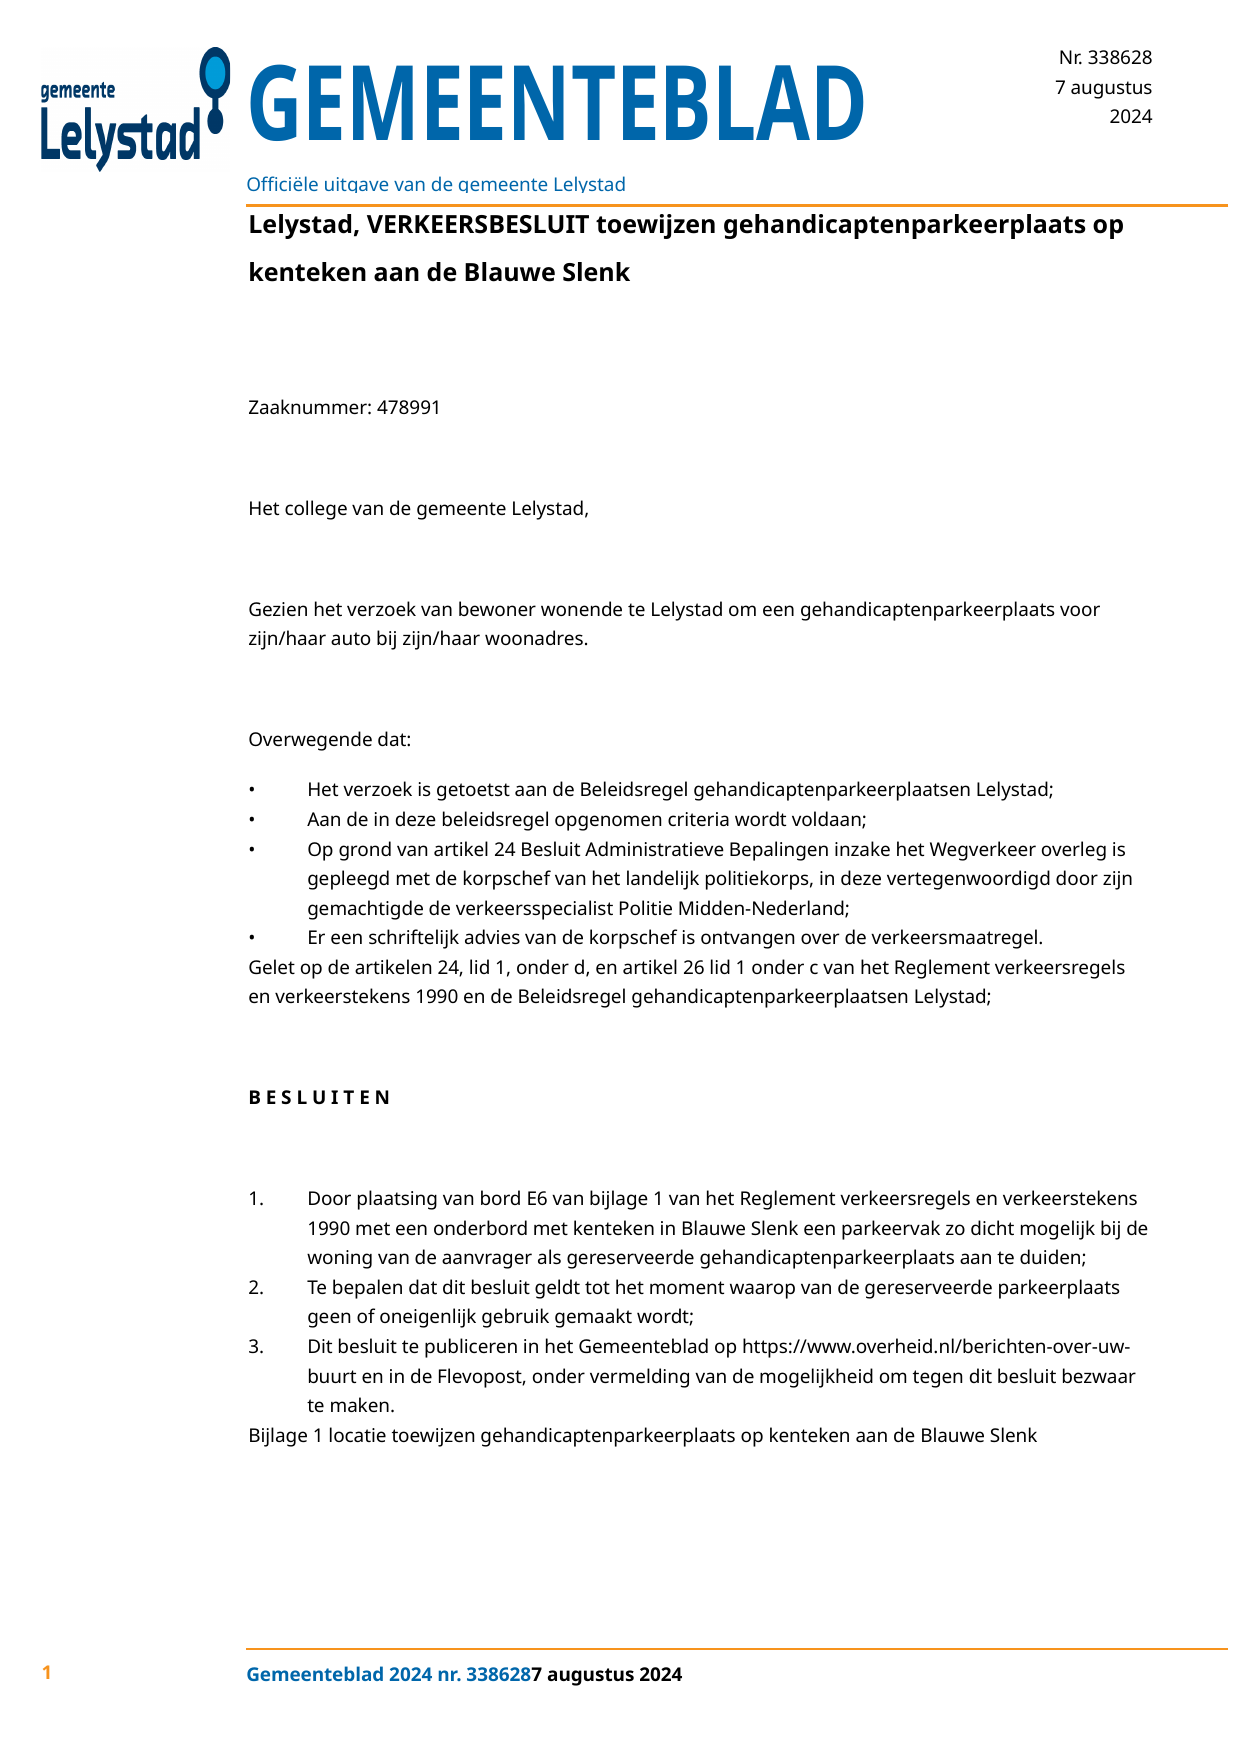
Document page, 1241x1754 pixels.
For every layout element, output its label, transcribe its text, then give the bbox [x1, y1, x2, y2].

text B E S L U I T E N [248, 1084, 1152, 1110]
text Zaaknummer: 478991 [248, 394, 1152, 420]
text Gezien het verzoek van bewoner wonende te Lelystad om een gehandicaptenparkeerplaats voor zijn/haar auto bij zijn/haar woonadres. [248, 596, 1152, 651]
list Door plaatsing van bord E6 van bijlage 1 van het Reglement verkeersregels en verkeerstekens 1990 met een onderbord met kenteken in Blauwe Slenk een parkeervak zo dicht mogelijk bij de woning van de aanvrager als gereserveerde gehandicaptenparkeerplaats aan te duiden; [248, 1185, 1152, 1270]
list Te bepalen dat dit besluit geldt tot het moment waarop van de gereserveerde parkeerplaats geen of oneigenlijk gebruik gemaakt wordt; [248, 1274, 1152, 1329]
text Lelystad, VERKEERSBESLUIT toewijzen gehandicaptenparkeerplaats op kenteken aan de Blauwe Slenk [248, 207, 1152, 288]
list Het verzoek is getoetst aan de Beleidsregel gehandicaptenparkeerplaatsen Lelystad; [248, 777, 1152, 802]
text Overwegende dat: [248, 726, 1152, 752]
list Aan de in deze beleidsregel opgenomen criteria wordt voldaan; [248, 806, 1152, 832]
list Dit besluit te publiceren in het Gemeenteblad op https://www.overheid.nl/berichten-over-uw-buurt en in de Flevopost, onder vermelding van de mogelijkheid om tegen dit besluit bezwaar te maken. [248, 1333, 1152, 1418]
text Bijlage 1 locatie toewijzen gehandicaptenparkeerplaats op kenteken aan de Blauwe Slenk [248, 1422, 1152, 1448]
list Op grond van artikel 24 Besluit Administratieve Bepalingen inzake het Wegverkeer overleg is gepleegd met de korpschef van het landelijk politiekorps, in deze vertegenwoordigd door zijn gemachtigde de verkeersspecialist Politie Midden-Nederland; [248, 836, 1152, 921]
list Er een schriftelijk advies van de korpschef is ontvangen over de verkeersmaatregel. [248, 924, 1152, 950]
picture [41, 47, 231, 172]
text Gelet op de artikelen 24, lid 1, onder d, en artikel 26 lid 1 onder c van het Reglement verkeersregels en verkeerstekens 1990 en de Beleidsregel gehandicaptenparkeerplaatsen Lelystad; [248, 954, 1152, 1009]
text Het college van de gemeente Lelystad, [248, 495, 1152, 521]
